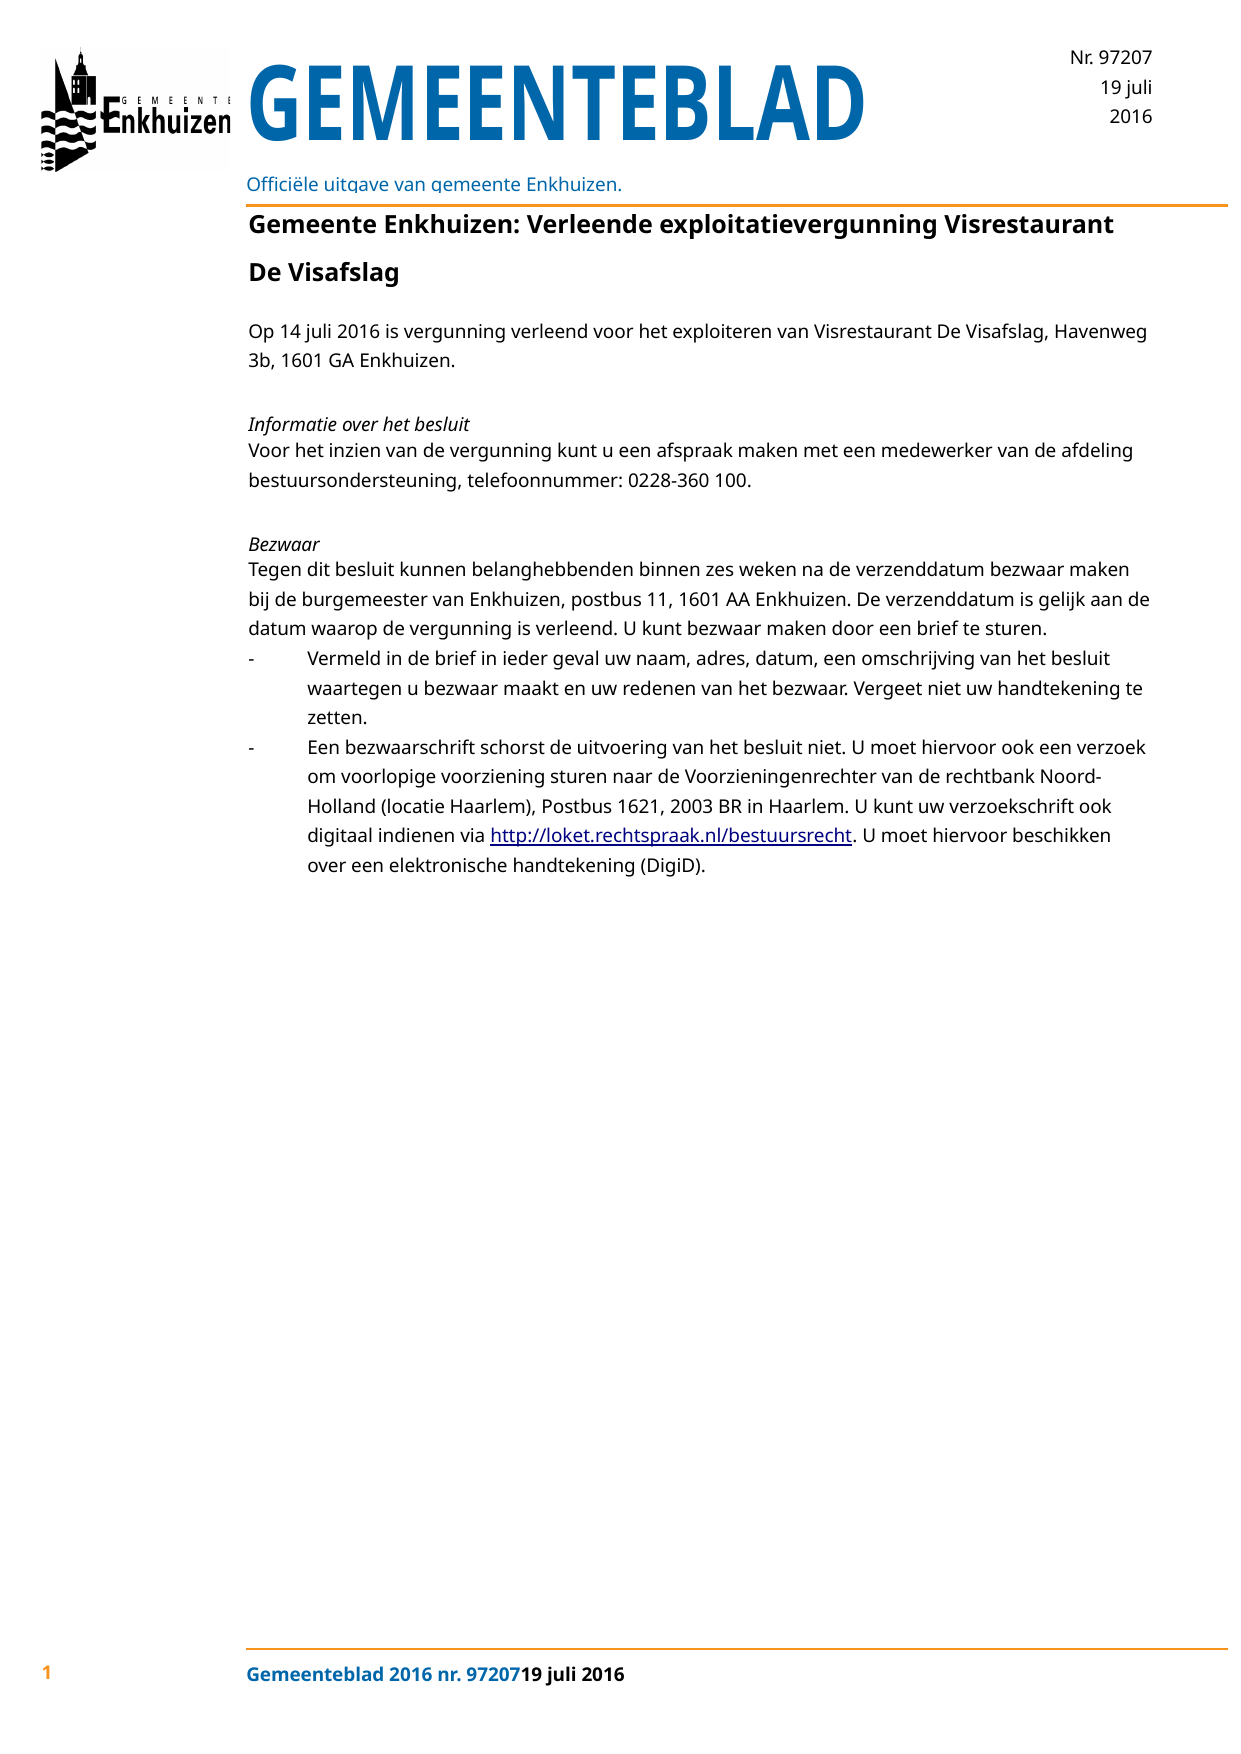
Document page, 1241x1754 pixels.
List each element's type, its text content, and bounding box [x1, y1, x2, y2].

picture [41, 47, 231, 172]
text Gemeente Enkhuizen: Verleende exploitatievergunning Visrestaurant De Visafslag [248, 207, 1152, 288]
text Informatie over het besluit [248, 411, 1152, 437]
text Bezwaar [248, 531, 1152, 556]
list Vermeld in de brief in ieder geval uw naam, adres, datum, een omschrijving van het besluit waartegen u bezwaar maakt en uw redenen van het bezwaar. Vergeet niet uw handtekening te zetten. [248, 645, 1152, 730]
text Op 14 juli 2016 is vergunning verleend voor het exploiteren van Visrestaurant De Visafslag, Havenweg 3b, 1601 GA Enkhuizen. [248, 318, 1152, 373]
text Tegen dit besluit kunnen belanghebbenden binnen zes weken na de verzenddatum bezwaar maken bij de burgemeester van Enkhuizen, postbus 11, 1601 AA Enkhuizen. De verzenddatum is gelijk aan de datum waarop de vergunning is verleend. U kunt bezwaar maken door een brief te sturen. [248, 556, 1152, 641]
list Een bezwaarschrift schorst de uitvoering van het besluit niet. U moet hiervoor ook een verzoek om voorlopige voorziening sturen naar de Voorzieningenrechter van de rechtbank Noord-Holland (locatie Haarlem), Postbus 1621, 2003 BR in Haarlem. U kunt uw verzoekschrift ook digitaal indienen via http://loket.rechtspraak.nl/bestuursrecht. U moet hiervoor beschikken over een elektronische handtekening (DigiD). [248, 734, 1152, 878]
text Voor het inzien van de vergunning kunt u een afspraak maken met een medewerker van de afdeling bestuursondersteuning, telefoonnummer: 0228-360 100. [248, 437, 1152, 492]
